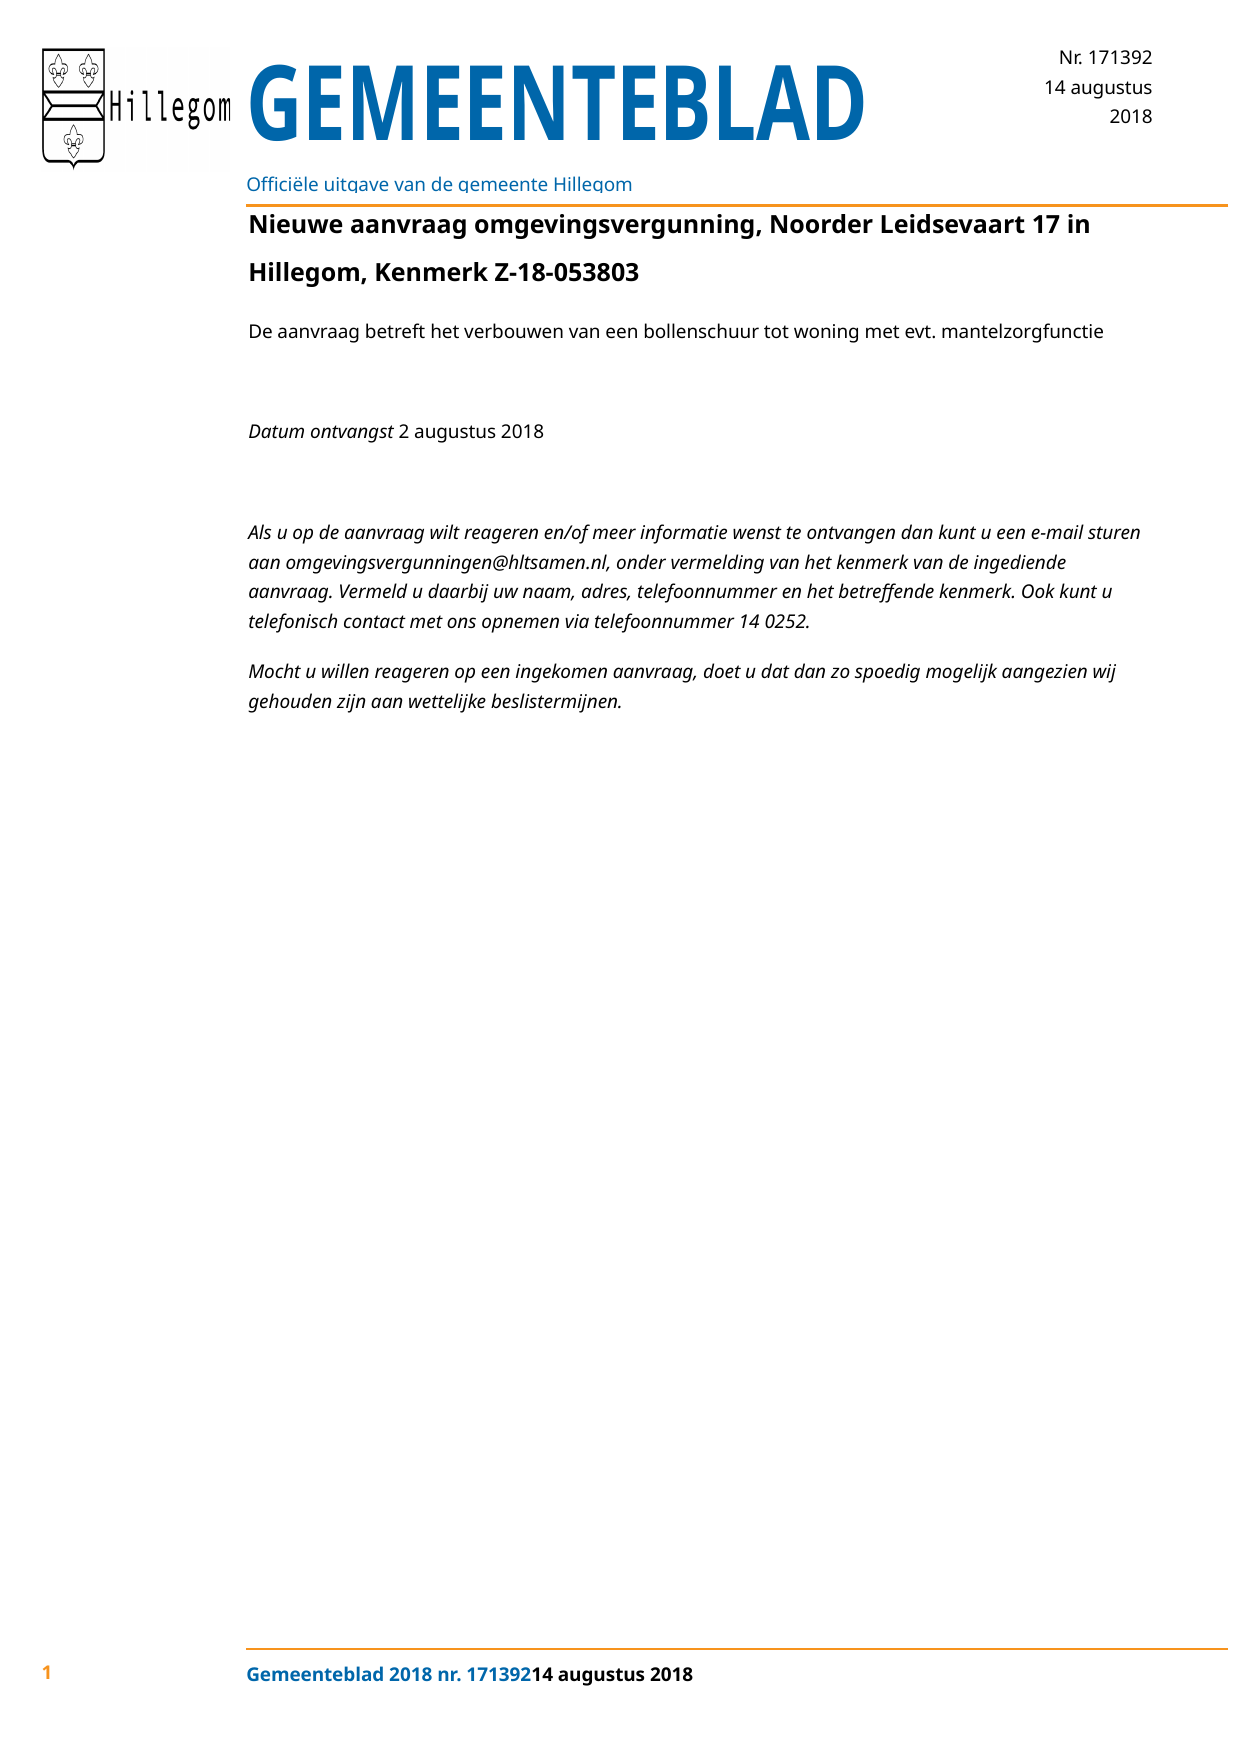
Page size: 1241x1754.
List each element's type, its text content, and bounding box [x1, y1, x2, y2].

text Nieuwe aanvraag omgevingsvergunning, Noorder Leidsevaart 17 in Hillegom, Kenmerk Z-18-053803 [248, 207, 1152, 288]
text De aanvraag betreft het verbouwen van een bollenschuur tot woning met evt. mantelzorgfunctie [248, 318, 1152, 344]
text Datum ontvangst 2 augustus 2018 [248, 419, 1152, 444]
picture [41, 47, 231, 172]
text Mocht u willen reageren op een ingekomen aanvraag, doet u dat dan zo spoedig mogelijk aangezien wij gehouden zijn aan wettelijke beslistermijnen. [248, 659, 1152, 714]
text Als u op de aanvraag wilt reageren en/of meer informatie wenst te ontvangen dan kunt u een e-mail sturen aan omgevingsvergunningen@hltsamen.nl, onder vermelding van het kenmerk van de ingediende aanvraag. Vermeld u daarbij uw naam, adres, telefoonnummer en het betreffende kenmerk. Ook kunt u telefonisch contact met ons opnemen via telefoonnummer 14 0252. [248, 519, 1152, 634]
